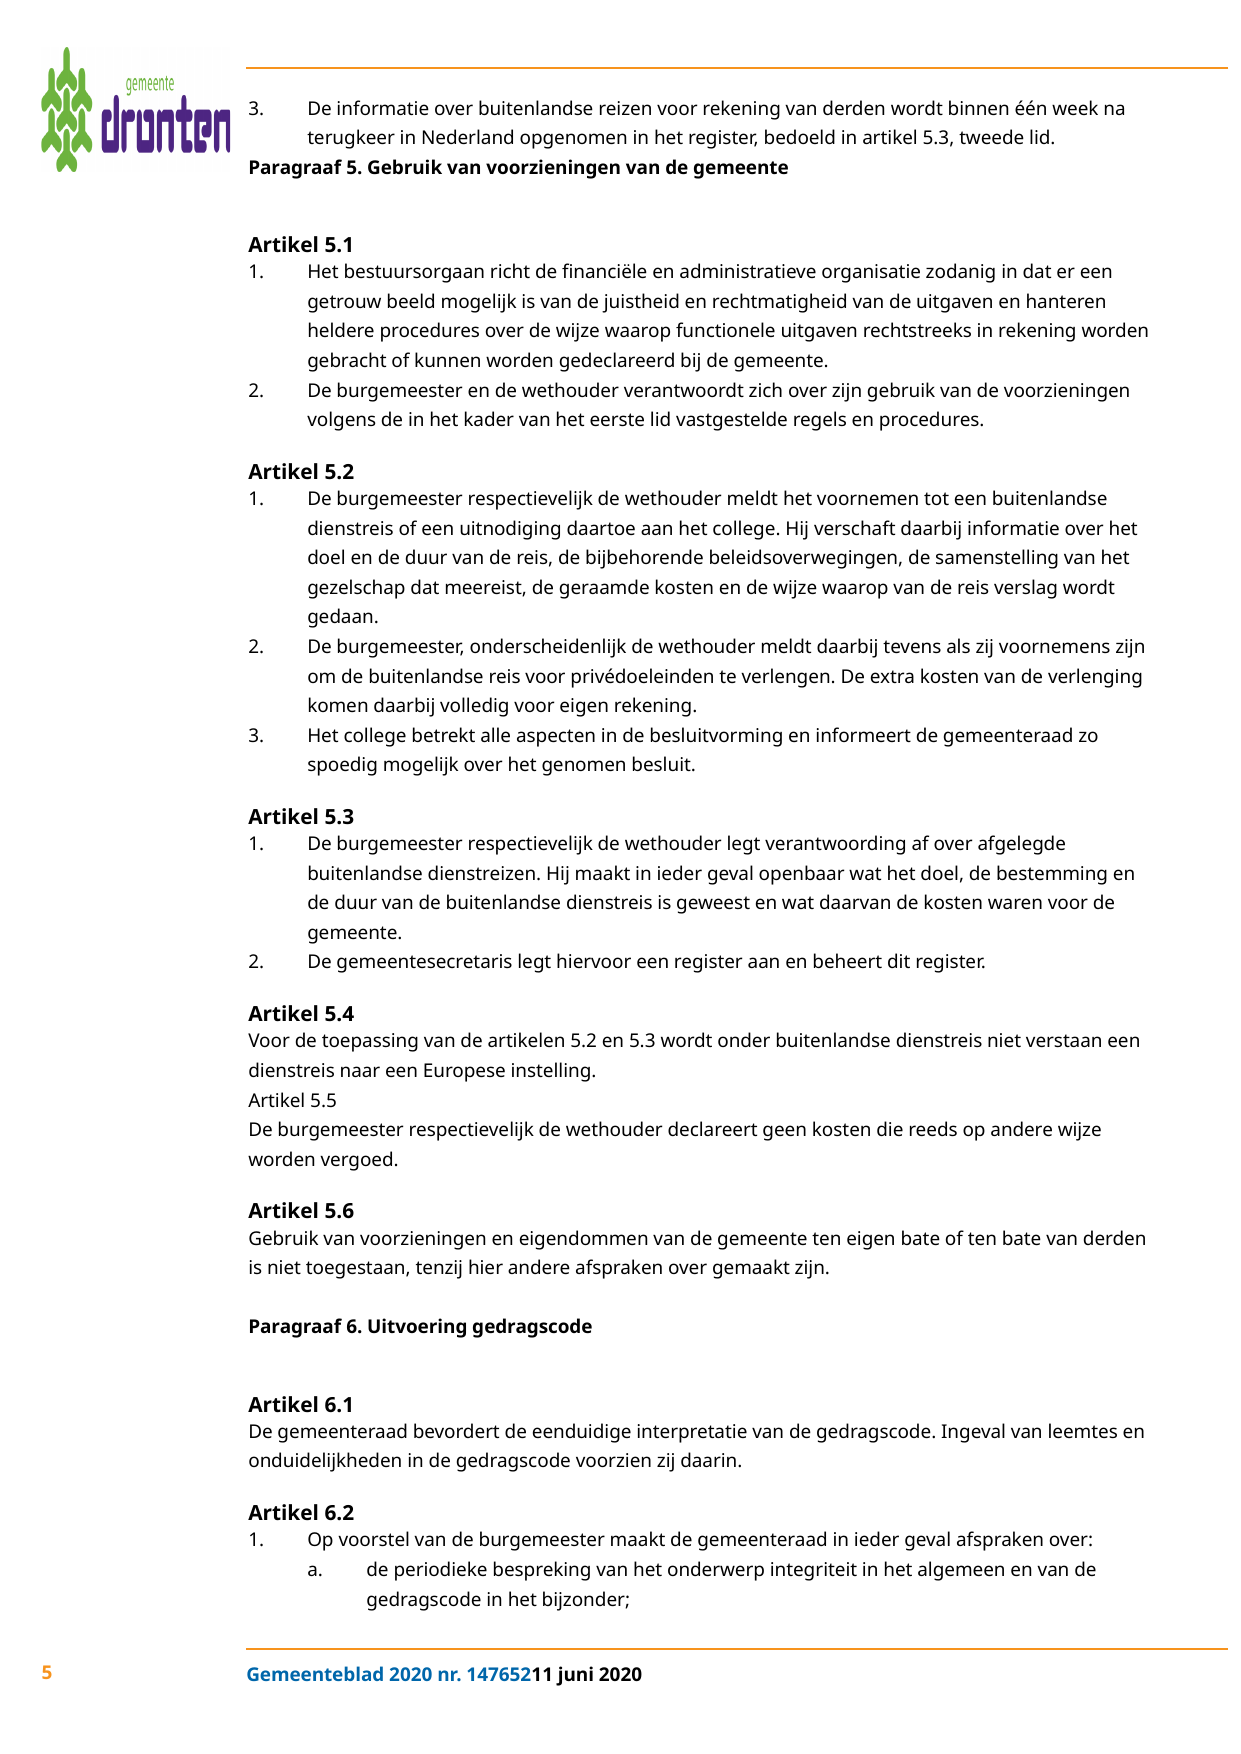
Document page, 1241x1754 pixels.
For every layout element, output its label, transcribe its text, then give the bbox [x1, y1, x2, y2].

list De gemeentesecretaris legt hiervoor een register aan en beheert dit register. [248, 949, 1152, 974]
text Artikel 5.3 [248, 802, 1152, 830]
text Artikel 5.6 [248, 1196, 1152, 1225]
list De burgemeester respectievelijk de wethouder legt verantwoording af over afgelegde buitenlandse dienstreizen. Hij maakt in ieder geval openbaar wat het doel, de bestemming en de duur van de buitenlandse dienstreis is geweest en wat daarvan de kosten waren voor de gemeente. [248, 830, 1152, 945]
list Het bestuursorgaan richt de financiële en administratieve organisatie zodanig in dat er een getrouw beeld mogelijk is van de juistheid en rechtmatigheid van de uitgaven en hanteren heldere procedures over de wijze waarop functionele uitgaven rechtstreeks in rekening worden gebracht of kunnen worden gedeclareerd bij de gemeente. [248, 258, 1152, 373]
text Artikel 6.2 [248, 1498, 1152, 1527]
text Artikel 5.1 [248, 230, 1152, 258]
text Artikel 6.1 [248, 1390, 1152, 1418]
list de periodieke bespreking van het onderwerp integriteit in het algemeen en van de gedragscode in het bijzonder; [307, 1556, 1152, 1611]
list De informatie over buitenlandse reizen voor rekening van derden wordt binnen één week na terugkeer in Nederland opgenomen in het register, bedoeld in artikel 5.3, tweede lid. [248, 95, 1152, 150]
text Voor de toepassing van de artikelen 5.2 en 5.3 wordt onder buitenlandse dienstreis niet verstaan een dienstreis naar een Europese instelling. [248, 1028, 1152, 1083]
text Artikel 5.2 [248, 457, 1152, 485]
list Het college betrekt alle aspecten in de besluitvorming en informeert de gemeenteraad zo spoedig mogelijk over het genomen besluit. [248, 722, 1152, 777]
text Paragraaf 5. Gebruik van voorzieningen van de gemeente [248, 154, 1152, 180]
list De burgemeester en de wethouder verantwoordt zich over zijn gebruik van de voorzieningen volgens de in het kader van het eerste lid vastgestelde regels en procedures. [248, 377, 1152, 432]
text Artikel 5.5 [248, 1087, 1152, 1112]
text De burgemeester respectievelijk de wethouder declareert geen kosten die reeds op andere wijze worden vergoed. [248, 1116, 1152, 1172]
picture [41, 47, 231, 172]
list Op voorstel van de burgemeester maakt de gemeenteraad in ieder geval afspraken over: [248, 1527, 1152, 1552]
text Artikel 5.4 [248, 999, 1152, 1028]
text De gemeenteraad bevordert de eenduidige interpretatie van de gedragscode. Ingeval van leemtes en onduidelijkheden in de gedragscode voorzien zij daarin. [248, 1418, 1152, 1473]
text Gebruik van voorzieningen en eigendommen van de gemeente ten eigen bate of ten bate van derden is niet toegestaan, tenzij hier andere afspraken over gemaakt zijn. [248, 1225, 1152, 1280]
list De burgemeester respectievelijk de wethouder meldt het voornemen tot een buitenlandse dienstreis of een uitnodiging daartoe aan het college. Hij verschaft daarbij informatie over het doel en de duur van de reis, de bijbehorende beleidsoverwegingen, de samenstelling van het gezelschap dat meereist, de geraamde kosten en de wijze waarop van de reis verslag wordt gedaan. [248, 485, 1152, 629]
list De burgemeester, onderscheidenlijk de wethouder meldt daarbij tevens als zij voornemens zijn om de buitenlandse reis voor privédoeleinden te verlengen. De extra kosten van de verlenging komen daarbij volledig voor eigen rekening. [248, 633, 1152, 718]
text Paragraaf 6. Uitvoering gedragscode [248, 1313, 1152, 1339]
